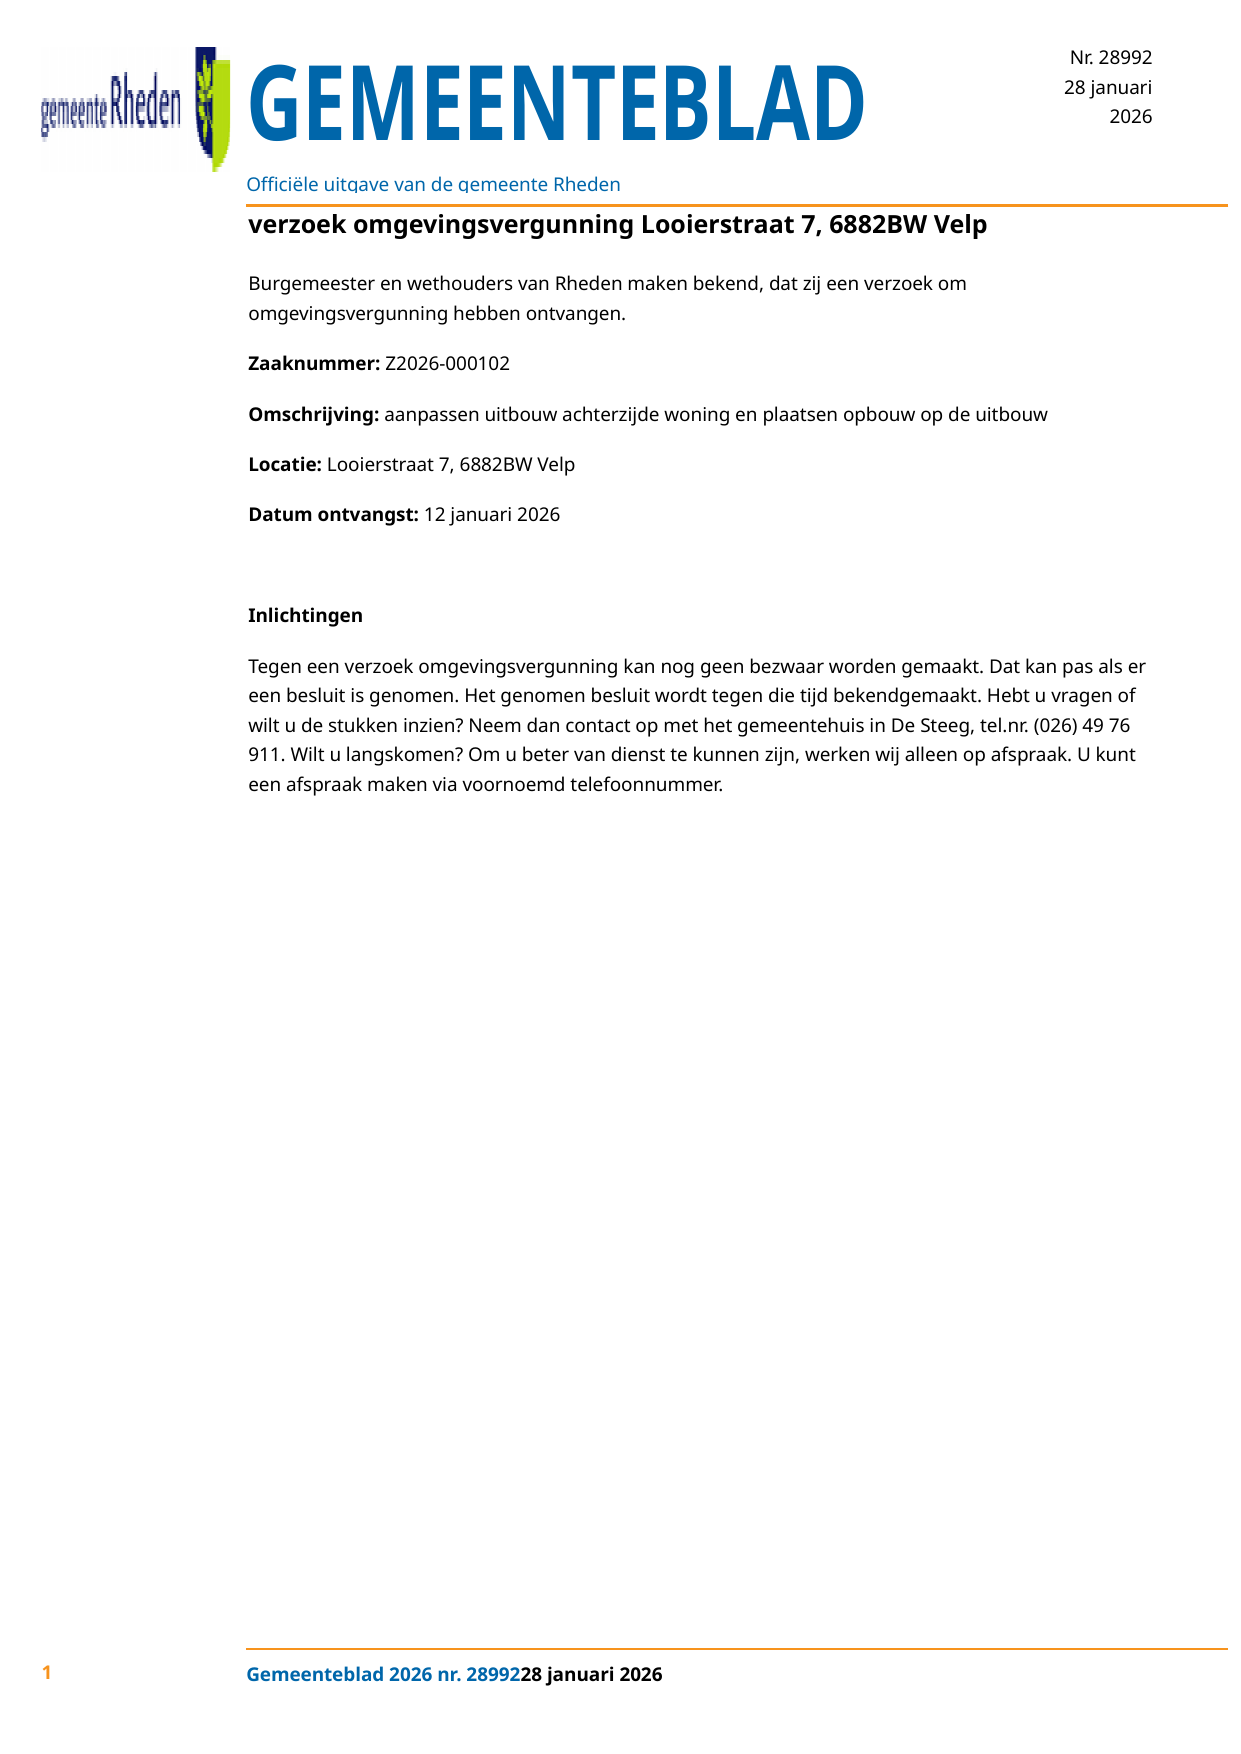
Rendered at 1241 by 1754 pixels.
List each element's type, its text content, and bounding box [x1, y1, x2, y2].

text Locatie: Looierstraat 7, 6882BW Velp [248, 451, 1152, 477]
picture [41, 47, 231, 172]
text Tegen een verzoek omgevingsvergunning kan nog geen bezwaar worden gemaakt. Dat kan pas als er een besluit is genomen. Het genomen besluit wordt tegen die tijd bekendgemaakt. Hebt u vragen of wilt u de stukken inzien? Neem dan contact op met het gemeentehuis in De Steeg, tel.nr. (026) 49 76 911. Wilt u langskomen? Om u beter van dienst te kunnen zijn, werken wij alleen op afspraak. U kunt een afspraak maken via voornoemd telefoonnummer. [248, 653, 1152, 797]
text Omschrijving: aanpassen uitbouw achterzijde woning en plaatsen opbouw op de uitbouw [248, 401, 1152, 426]
text Burgemeester en wethouders van Rheden maken bekend, dat zij een verzoek om omgevingsvergunning hebben ontvangen. [248, 270, 1152, 326]
text Zaaknummer: Z2026-000102 [248, 350, 1152, 376]
text Datum ontvangst: 12 januari 2026 [248, 502, 1152, 527]
text verzoek omgevingsvergunning Looierstraat 7, 6882BW Velp [248, 207, 1152, 241]
text Inlichtingen [248, 602, 1152, 628]
